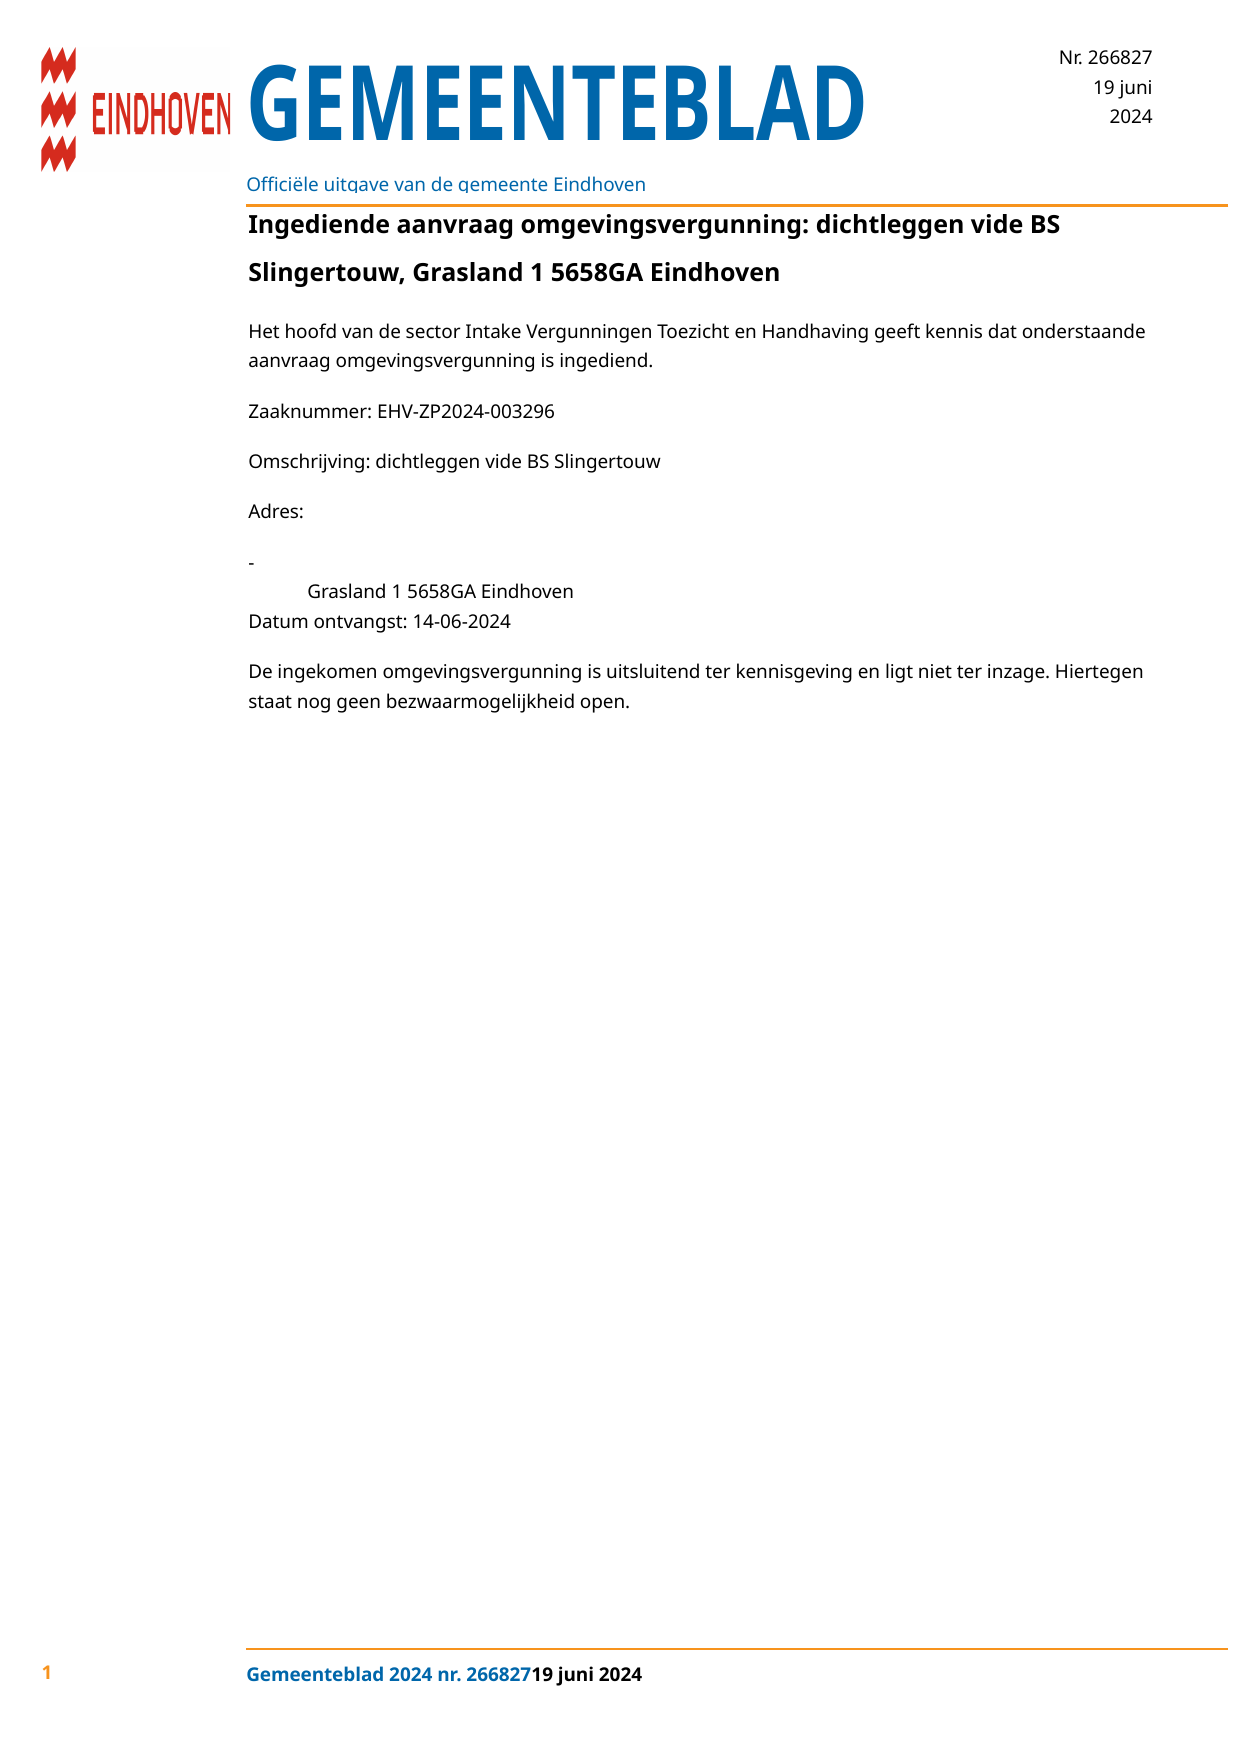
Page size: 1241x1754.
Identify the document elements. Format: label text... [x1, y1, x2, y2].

text Ingediende aanvraag omgevingsvergunning: dichtleggen vide BS Slingertouw, Grasland 1 5658GA Eindhoven [248, 207, 1152, 288]
text De ingekomen omgevingsvergunning is uitsluitend ter kennisgeving en ligt niet ter inzage. Hiertegen staat nog geen bezwaarmogelijkheid open. [248, 659, 1152, 714]
text Het hoofd van de sector Intake Vergunningen Toezicht en Handhaving geeft kennis dat onderstaande aanvraag omgevingsvergunning is ingediend. [248, 318, 1152, 373]
list Grasland 1 5658GA Eindhoven [248, 579, 1152, 604]
text Adres: [248, 499, 1152, 524]
text Zaaknummer: EHV-ZP2024-003296 [248, 398, 1152, 424]
text Omschrijving: dichtleggen vide BS Slingertouw [248, 448, 1152, 474]
picture [41, 47, 231, 172]
text Datum ontvangst: 14-06-2024 [248, 608, 1152, 634]
